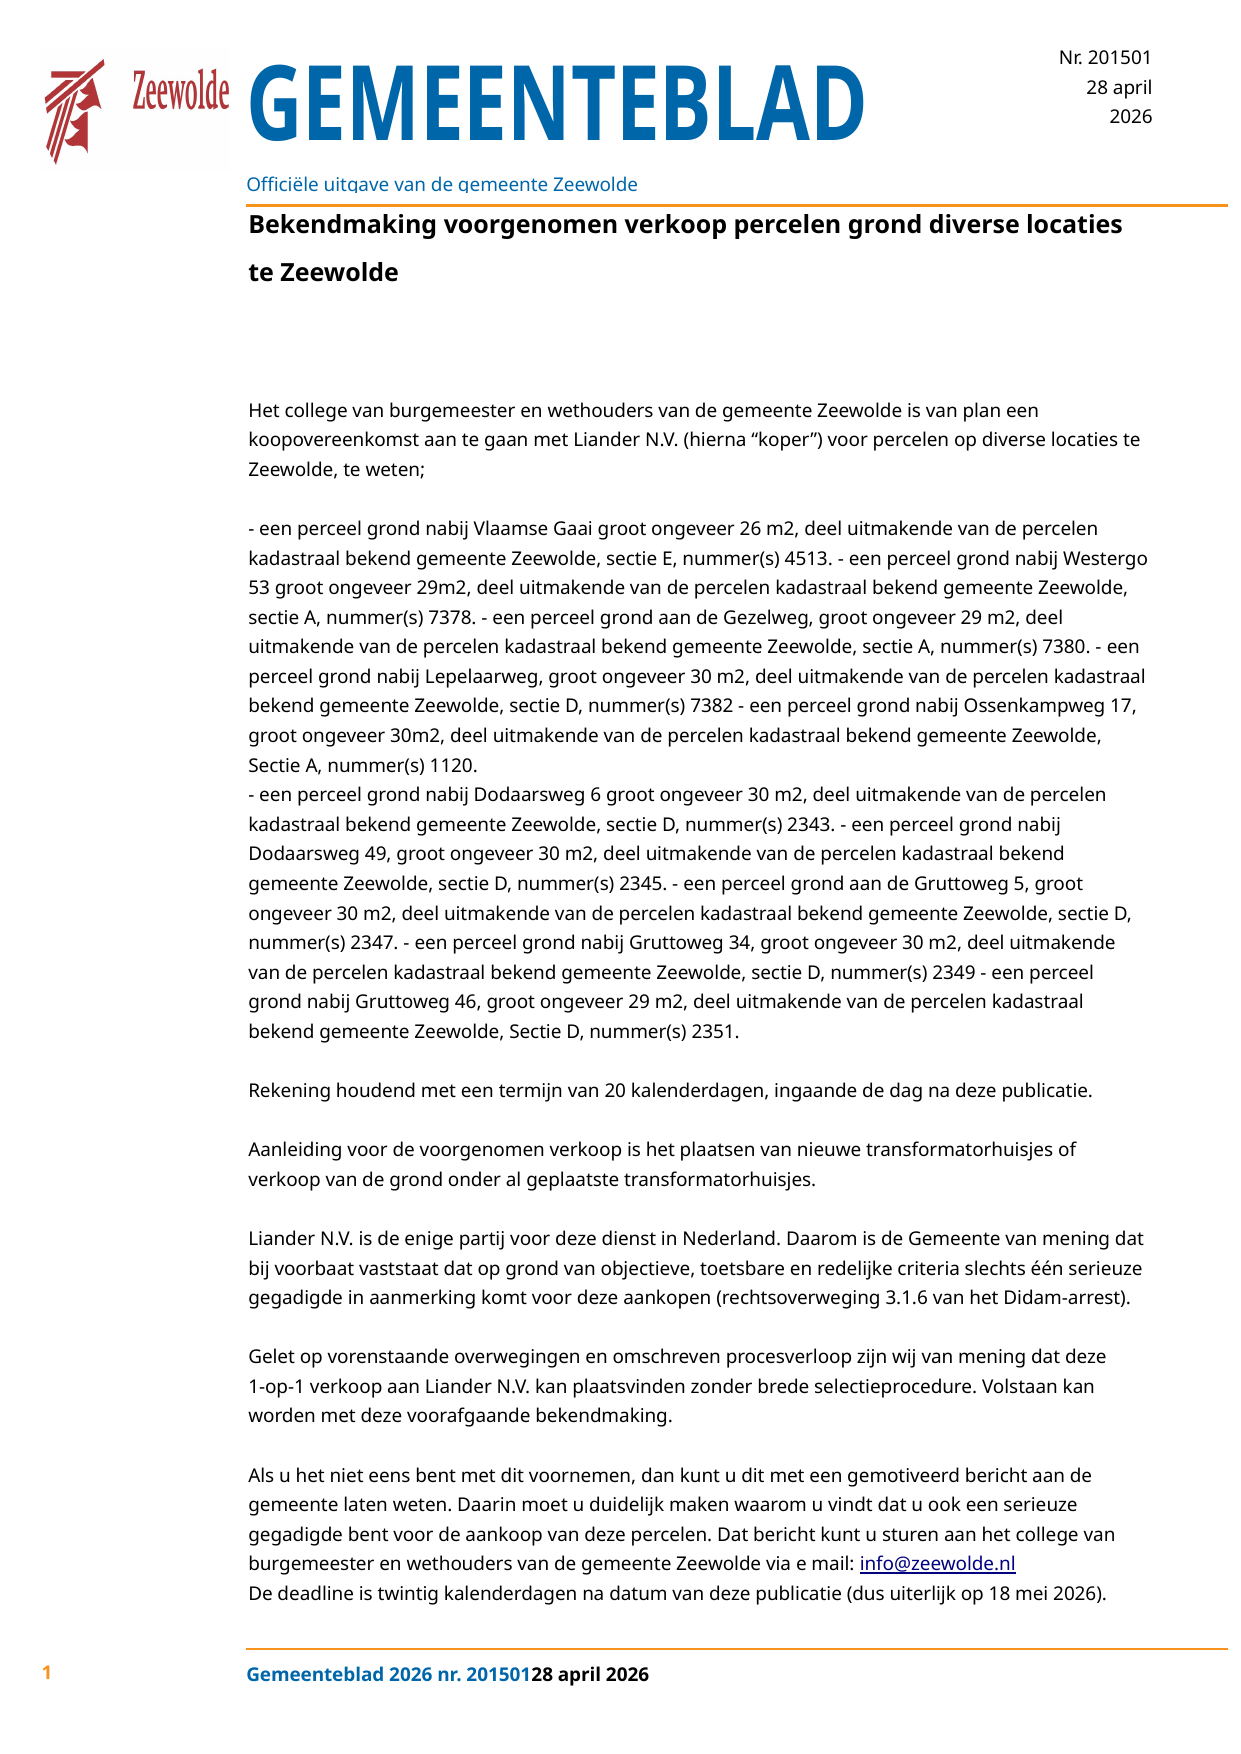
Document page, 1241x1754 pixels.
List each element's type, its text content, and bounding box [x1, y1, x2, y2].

text - een perceel grond nabij Vlaamse Gaai groot ongeveer 26 m2, deel uitmakende van de percelen kadastraal bekend gemeente Zeewolde, sectie E, nummer(s) 4513. - een perceel grond nabij Westergo 53 groot ongeveer 29m2, deel uitmakende van de percelen kadastraal bekend gemeente Zeewolde, sectie A, nummer(s) 7378. - een perceel grond aan de Gezelweg, groot ongeveer 29 m2, deel uitmakende van de percelen kadastraal bekend gemeente Zeewolde, sectie A, nummer(s) 7380. - een perceel grond nabij Lepelaarweg, groot ongeveer 30 m2, deel uitmakende van de percelen kadastraal bekend gemeente Zeewolde, sectie D, nummer(s) 7382 - een perceel grond nabij Ossenkampweg 17, groot ongeveer 30m2, deel uitmakende van de percelen kadastraal bekend gemeente Zeewolde, Sectie A, nummer(s) 1120. [248, 515, 1152, 777]
picture [41, 47, 231, 172]
text 1-op-1 verkoop aan Liander N.V. kan plaatsvinden zonder brede selectieprocedure. Volstaan kan worden met deze voorafgaande bekendmaking. [248, 1373, 1152, 1428]
text - een perceel grond nabij Dodaarsweg 6 groot ongeveer 30 m2, deel uitmakende van de percelen kadastraal bekend gemeente Zeewolde, sectie D, nummer(s) 2343. - een perceel grond nabij Dodaarsweg 49, groot ongeveer 30 m2, deel uitmakende van de percelen kadastraal bekend gemeente Zeewolde, sectie D, nummer(s) 2345. - een perceel grond aan de Gruttoweg 5, groot ongeveer 30 m2, deel uitmakende van de percelen kadastraal bekend gemeente Zeewolde, sectie D, nummer(s) 2347. - een perceel grond nabij Gruttoweg 34, groot ongeveer 30 m2, deel uitmakende van de percelen kadastraal bekend gemeente Zeewolde, sectie D, nummer(s) 2349 - een perceel grond nabij Gruttoweg 46, groot ongeveer 29 m2, deel uitmakende van de percelen kadastraal bekend gemeente Zeewolde, Sectie D, nummer(s) 2351. [248, 781, 1152, 1044]
text Aanleiding voor de voorgenomen verkoop is het plaatsen van nieuwe transformatorhuisjes of verkoop van de grond onder al geplaatste transformatorhuisjes. [248, 1136, 1152, 1192]
text De deadline is twintig kalenderdagen na datum van deze publicatie (dus uiterlijk op 18 mei 2026). [248, 1580, 1152, 1606]
text Als u het niet eens bent met dit voornemen, dan kunt u dit met een gemotiveerd bericht aan de gemeente laten weten. Daarin moet u duidelijk maken waarom u vindt dat u ook een serieuze gegadigde bent voor de aankoop van deze percelen. Dat bericht kunt u sturen aan het college van burgemeester en wethouders van de gemeente Zeewolde via e mail: info@zeewolde.nl [248, 1462, 1152, 1576]
text Het college van burgemeester en wethouders van de gemeente Zeewolde is van plan een koopovereenkomst aan te gaan met Liander N.V. (hierna “koper”) voor percelen op diverse locaties te Zeewolde, te weten; [248, 397, 1152, 482]
text Gelet op vorenstaande overwegingen en omschreven procesverloop zijn wij van mening dat deze [248, 1343, 1152, 1369]
text Rekening houdend met een termijn van 20 kalenderdagen, ingaande de dag na deze publicatie. [248, 1077, 1152, 1103]
text Bekendmaking voorgenomen verkoop percelen grond diverse locaties te Zeewolde [248, 207, 1152, 288]
text Liander N.V. is de enige partij voor deze dienst in Nederland. Daarom is de Gemeente van mening dat bij voorbaat vaststaat dat op grond van objectieve, toetsbare en redelijke criteria slechts één serieuze gegadigde in aanmerking komt voor deze aankopen (rechtsoverweging 3.1.6 van het Didam-arrest). [248, 1225, 1152, 1310]
